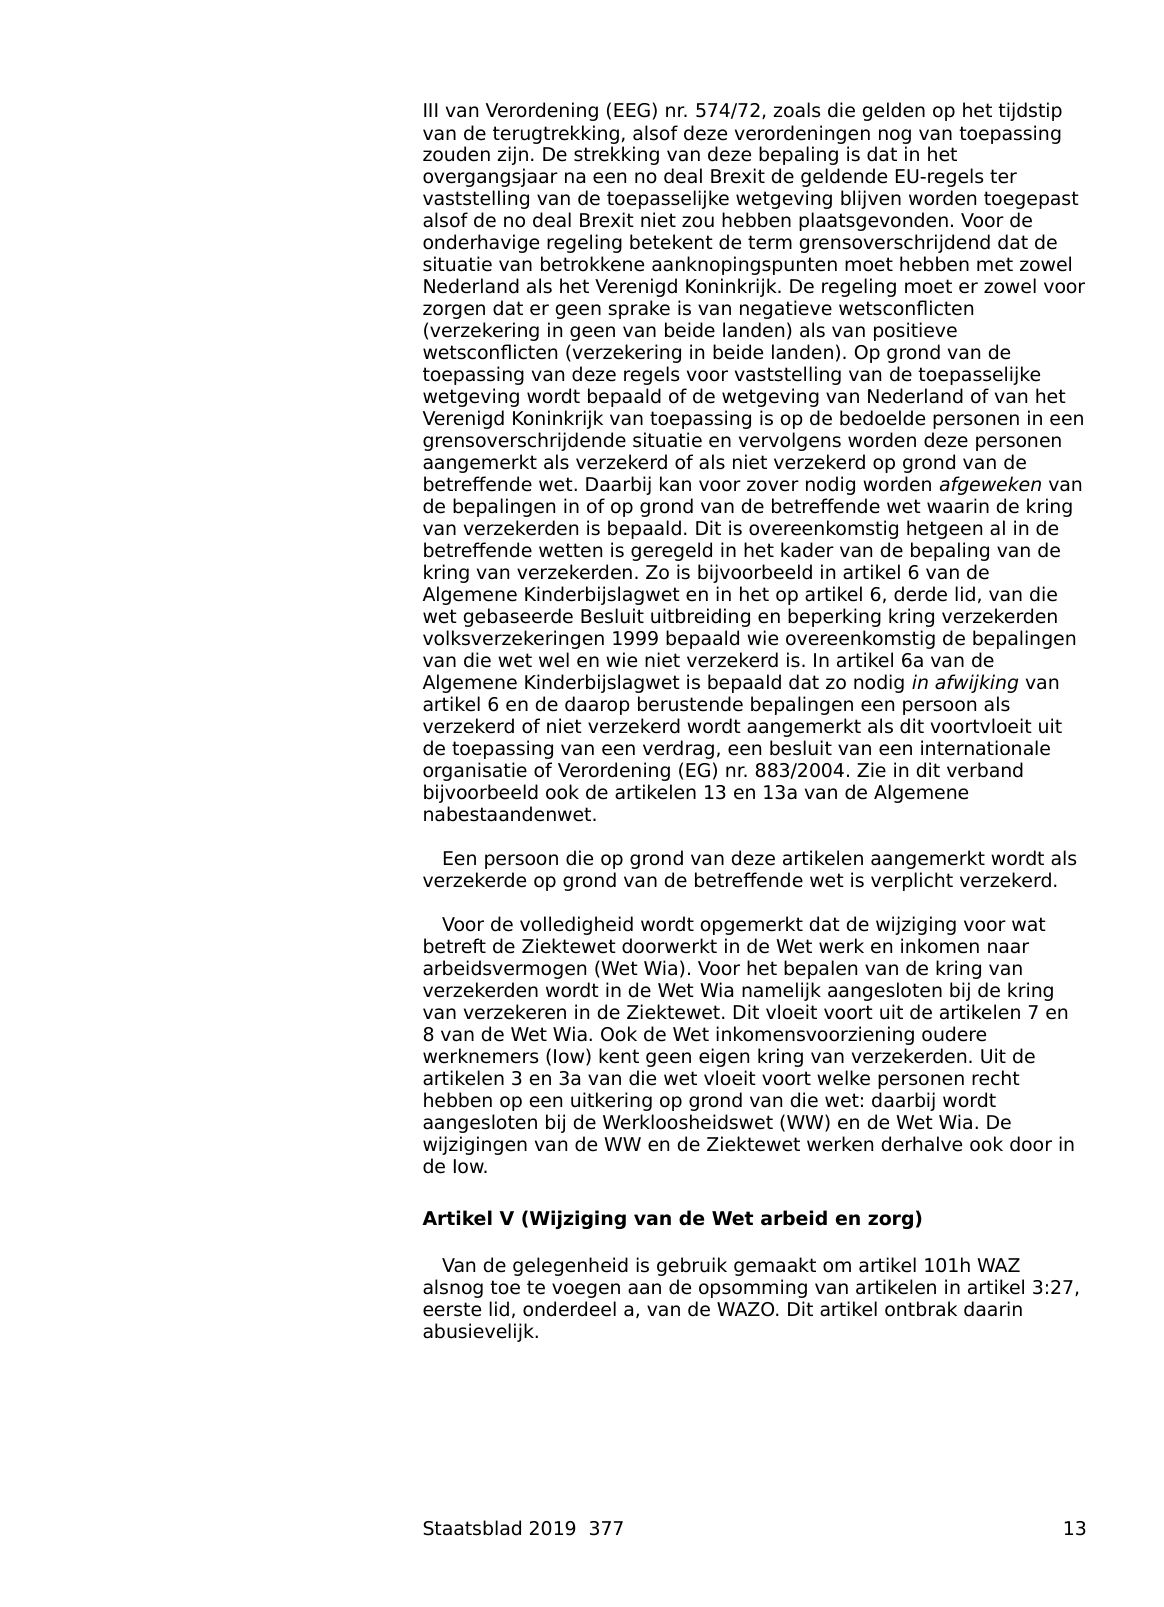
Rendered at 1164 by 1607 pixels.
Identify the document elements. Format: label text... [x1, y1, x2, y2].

subtitle Artikel V (Wijziging van de Wet arbeid en zorg) [422, 1208, 1087, 1230]
text Van de gelegenheid is gebruik gemaakt om artikel 101h WAZ alsnog toe te voegen aan de opsomming van artikelen in artikel 3:27, eerste lid, onderdeel a, van de WAZO. Dit artikel ontbrak daarin abusievelijk. [422, 1255, 1087, 1343]
text III van Verordening (EEG) nr. 574/72, zoals die gelden op het tijdstip van de terugtrekking, alsof deze verordeningen nog van toepassing zouden zijn. De strekking van deze bepaling is dat in het overgangsjaar na een no deal Brexit de geldende EU-regels ter vaststelling van de toepasselijke wetgeving blijven worden toegepast alsof de no deal Brexit niet zou hebben plaatsgevonden. Voor de onderhavige regeling betekent de term grensoverschrijdend dat de situatie van betrokkene aanknopingspunten moet hebben met zowel Nederland als het Verenigd Koninkrijk. De regeling moet er zowel voor zorgen dat er geen sprake is van negatieve wetsconflicten (verzekering in geen van beide landen) als van positieve wetsconflicten (verzekering in beide landen). Op grond van de toepassing van deze regels voor vaststelling van de toepasselijke wetgeving wordt bepaald of de wetgeving van Nederland of van het Verenigd Koninkrijk van toepassing is op de bedoelde personen in een grensoverschrijdende situatie en vervolgens worden deze personen aangemerkt als verzekerd of als niet verzekerd op grond van de betreffende wet. Daarbij kan voor zover nodig worden afgeweken van de bepalingen in of op grond van de betreffende wet waarin de kring van verzekerden is bepaald. Dit is overeenkomstig hetgeen al in de betreffende wetten is geregeld in het kader van de bepaling van de kring van verzekerden. Zo is bijvoorbeeld in artikel 6 van de Algemene Kinderbijslagwet en in het op artikel 6, derde lid, van die wet gebaseerde Besluit uitbreiding en beperking kring verzekerden volksverzekeringen 1999 bepaald wie overeenkomstig de bepalingen van die wet wel en wie niet verzekerd is. In artikel 6a van de Algemene Kinderbijslagwet is bepaald dat zo nodig in afwijking van artikel 6 en de daarop berustende bepalingen een persoon als verzekerd of niet verzekerd wordt aangemerkt als dit voortvloeit uit de toepassing van een verdrag, een besluit van een internationale organisatie of Verordening (EG) nr. 883/2004. Zie in dit verband bijvoorbeeld ook de artikelen 13 en 13a van de Algemene nabestaandenwet. [422, 100, 1087, 826]
text Een persoon die op grond van deze artikelen aangemerkt wordt als verzekerde op grond van de betreffende wet is verplicht verzekerd. [422, 848, 1087, 892]
text Voor de volledigheid wordt opgemerkt dat de wijziging voor wat betreft de Ziektewet doorwerkt in de Wet werk en inkomen naar arbeidsvermogen (Wet Wia). Voor het bepalen van de kring van verzekerden wordt in de Wet Wia namelijk aangesloten bij de kring van verzekeren in de Ziektewet. Dit vloeit voort uit de artikelen 7 en 8 van de Wet Wia. Ook de Wet inkomensvoorziening oudere werknemers (Iow) kent geen eigen kring van verzekerden. Uit de artikelen 3 en 3a van die wet vloeit voort welke personen recht hebben op een uitkering op grond van die wet: daarbij wordt aangesloten bij de Werkloosheidswet (WW) en de Wet Wia. De wijzigingen van de WW en de Ziektewet werken derhalve ook door in de Iow. [422, 914, 1087, 1178]
